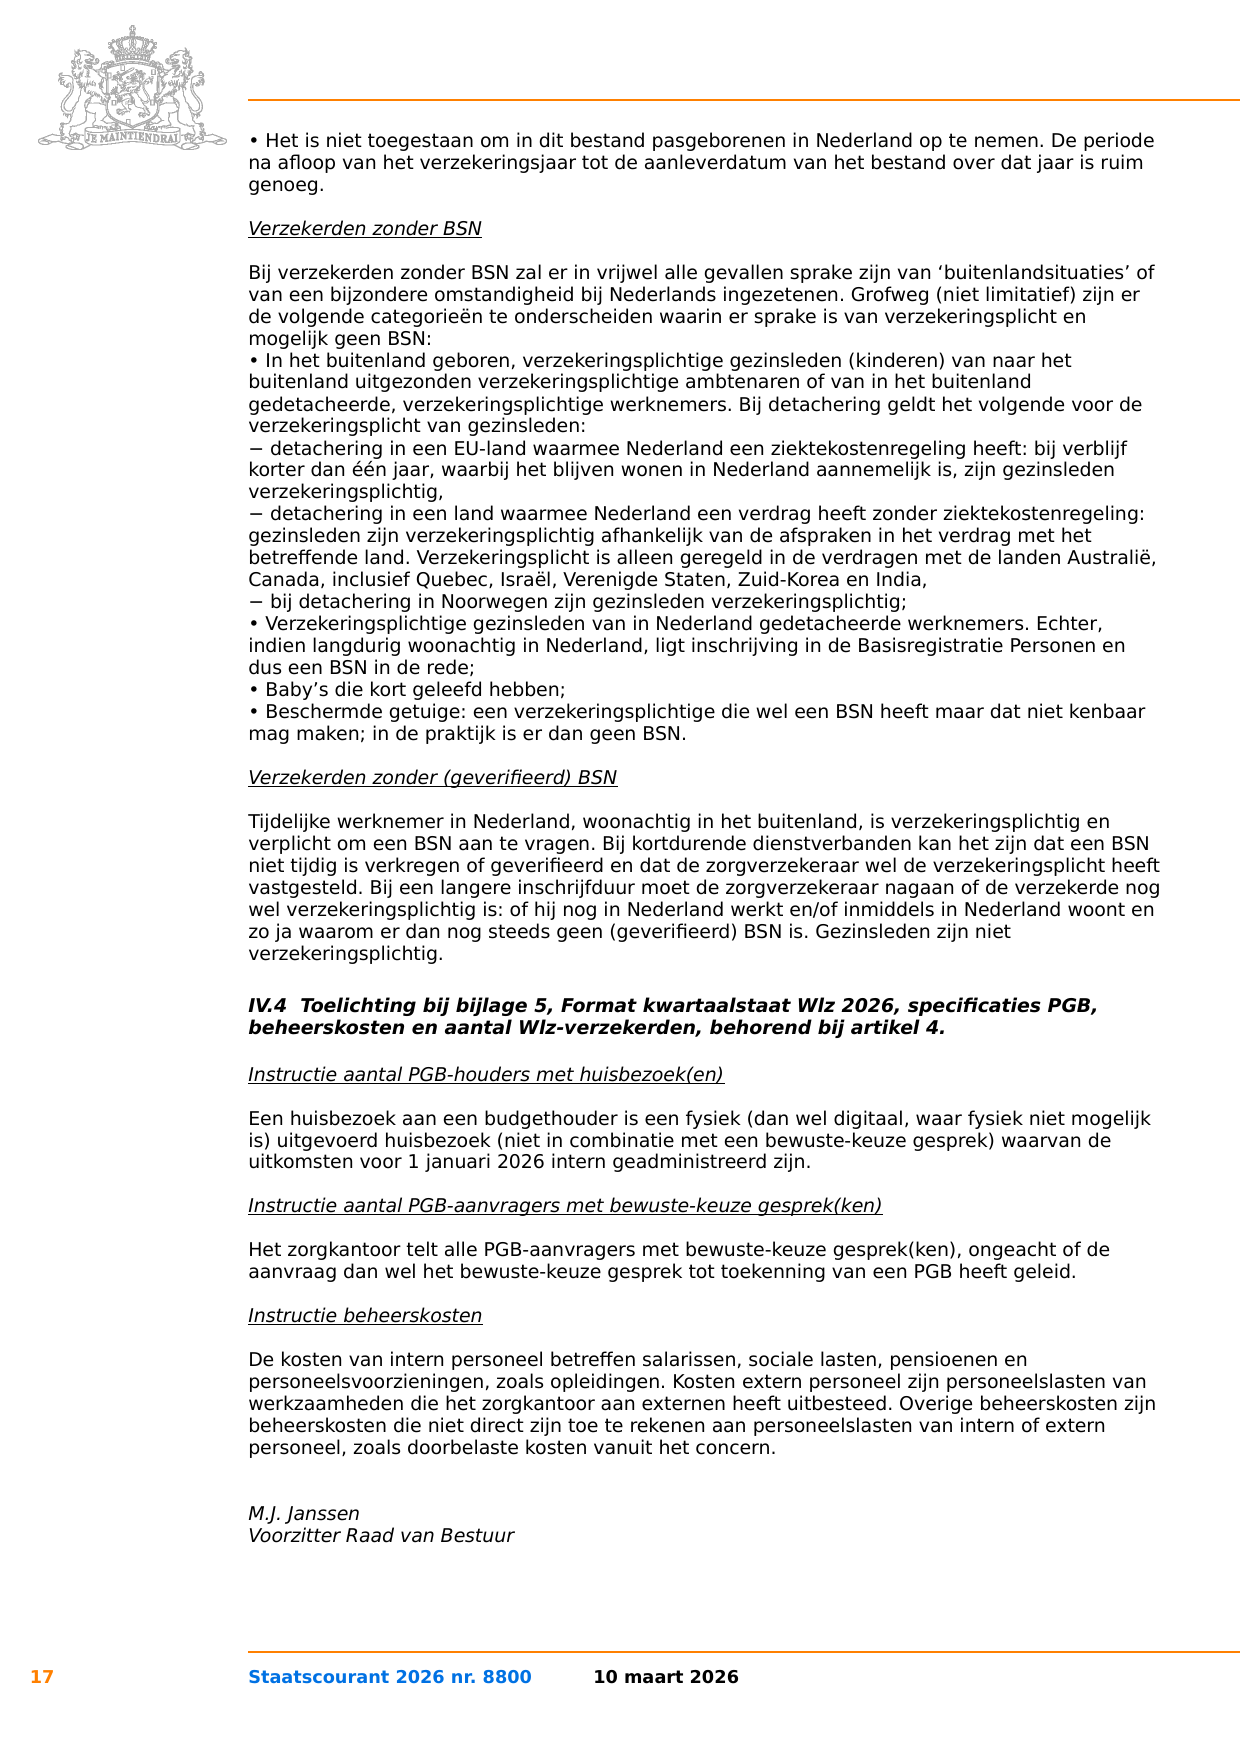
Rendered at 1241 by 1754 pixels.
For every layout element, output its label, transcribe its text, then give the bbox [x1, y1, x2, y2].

text • Verzekeringsplichtige gezinsleden van in Nederland gedetacheerde werknemers. Echter, indien langdurig woonachtig in Nederland, ligt inschrijving in de Basisregistratie Personen en dus een BSN in de rede; [248, 613, 1163, 679]
subtitle IV.4 Toelichting bij bijlage 5, Format kwartaalstaat Wlz 2026, specificaties PGB, beheerskosten en aantal Wlz-verzekerden, behorend bij artikel 4. [248, 995, 1163, 1039]
subtitle Verzekerden zonder BSN [248, 218, 1163, 240]
subtitle Instructie aantal PGB-houders met huisbezoek(en) [248, 1064, 1163, 1086]
text • Beschermde getuige: een verzekeringsplichtige die wel een BSN heeft maar dat niet kenbaar mag maken; in de praktijk is er dan geen BSN. [248, 701, 1163, 745]
picture [38, 25, 227, 150]
text Een huisbezoek aan een budgethouder is een fysiek (dan wel digitaal, waar fysiek niet mogelijk is) uitgevoerd huisbezoek (niet in combinatie met een bewuste-keuze gesprek) waarvan de uitkomsten voor 1 januari 2026 intern geadministreerd zijn. [248, 1107, 1163, 1173]
text − detachering in een EU-land waarmee Nederland een ziektekostenregeling heeft: bij verblijf korter dan één jaar, waarbij het blijven wonen in Nederland aannemelijk is, zijn gezinsleden verzekeringsplichtig, [248, 437, 1163, 503]
text Het zorgkantoor telt alle PGB-aanvragers met bewuste-keuze gesprek(ken), ongeacht of de aanvraag dan wel het bewuste-keuze gesprek tot toekenning van een PGB heeft geleid. [248, 1239, 1163, 1283]
text M.J. Janssen Voorzitter Raad van Bestuur [248, 1481, 1163, 1547]
text De kosten van intern personeel betreffen salarissen, sociale lasten, pensioenen en personeelsvoorzieningen, zoals opleidingen. Kosten extern personeel zijn personeelslasten van werkzaamheden die het zorgkantoor aan externen heeft uitbesteed. Overige beheerskosten zijn beheerskosten die niet direct zijn toe te rekenen aan personeelslasten van intern of extern personeel, zoals doorbelaste kosten vanuit het concern. [248, 1349, 1163, 1459]
subtitle Instructie aantal PGB-aanvragers met bewuste-keuze gesprek(ken) [248, 1195, 1163, 1217]
text − detachering in een land waarmee Nederland een verdrag heeft zonder ziektekostenregeling: gezinsleden zijn verzekeringsplichtig afhankelijk van de afspraken in het verdrag met het betreffende land. Verzekeringsplicht is alleen geregeld in de verdragen met de landen Australië, Canada, inclusief Quebec, Israël, Verenigde Staten, Zuid-Korea en India, [248, 503, 1163, 591]
text • In het buitenland geboren, verzekeringsplichtige gezinsleden (kinderen) van naar het buitenland uitgezonden verzekeringsplichtige ambtenaren of van in het buitenland gedetacheerde, verzekeringsplichtige werknemers. Bij detachering geldt het volgende voor de verzekeringsplicht van gezinsleden: [248, 349, 1163, 437]
text Bij verzekerden zonder BSN zal er in vrijwel alle gevallen sprake zijn van ‘buitenlandsituaties’ of van een bijzondere omstandigheid bij Nederlands ingezetenen. Grofweg (niet limitatief) zijn er de volgende categorieën te onderscheiden waarin er sprake is van verzekeringsplicht en mogelijk geen BSN: [248, 262, 1163, 349]
text Tijdelijke werknemer in Nederland, woonachtig in het buitenland, is verzekeringsplichtig en verplicht om een BSN aan te vragen. Bij kortdurende dienstverbanden kan het zijn dat een BSN niet tijdig is verkregen of geverifieerd en dat de zorgverzekeraar wel de verzekeringsplicht heeft vastgesteld. Bij een langere inschrijfduur moet de zorgverzekeraar nagaan of de verzekerde nog wel verzekeringsplichtig is: of hij nog in Nederland werkt en/of inmiddels in Nederland woont en zo ja waarom er dan nog steeds geen (geverifieerd) BSN is. Gezinsleden zijn niet verzekeringsplichtig. [248, 811, 1163, 965]
subtitle Verzekerden zonder (geverifieerd) BSN [248, 767, 1163, 789]
text − bij detachering in Noorwegen zijn gezinsleden verzekeringsplichtig; [248, 591, 1163, 613]
subtitle Instructie beheerskosten [248, 1305, 1163, 1327]
text • Het is niet toegestaan om in dit bestand pasgeborenen in Nederland op te nemen. De periode na afloop van het verzekeringsjaar tot de aanleverdatum van het bestand over dat jaar is ruim genoeg. [248, 130, 1163, 196]
text • Baby’s die kort geleefd hebben; [248, 679, 1163, 701]
